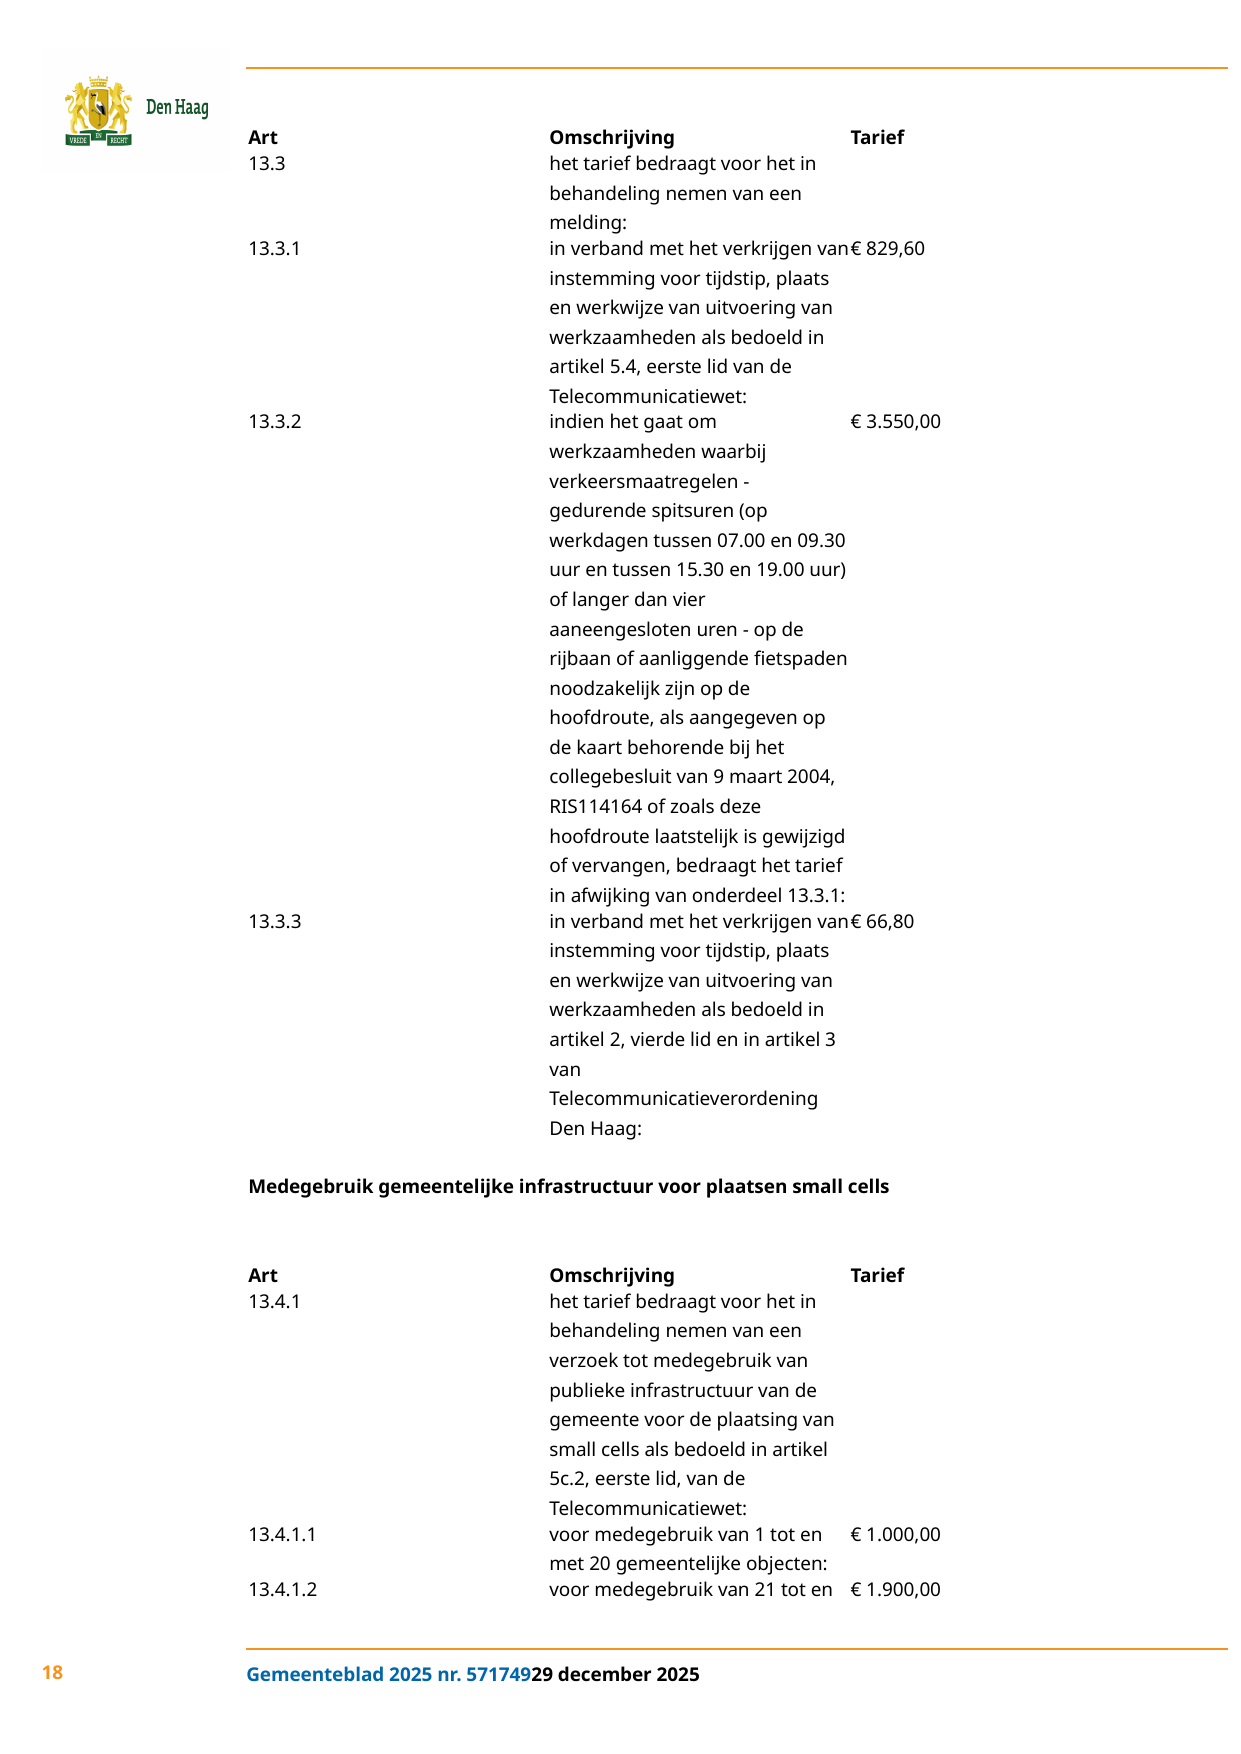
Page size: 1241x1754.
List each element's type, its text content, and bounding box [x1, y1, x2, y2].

table_cell 13.3 [248, 150, 549, 235]
table_cell indien het gaat om werkzaamheden waarbij verkeersmaatregelen - gedurende spitsuren (op werkdagen tussen 07.00 en 09.30 uur en tussen 15.30 en 19.00 uur) of langer dan vier aaneengesloten uren - op de rijbaan of aanliggende fietspaden noodzakelijk zijn op de hoofdroute, als aangegeven op de kaart behorende bij het collegebesluit van 9 maart 2004, RIS114164 of zoals deze hoofdroute laatstelijk is gewijzigd of vervangen, bedraagt het tarief in afwijking van onderdeel 13.3.1: [549, 409, 850, 908]
table_header Tarief [850, 1262, 1152, 1288]
table_cell € 829,60 [850, 235, 1152, 409]
table_cell 13.4.1.2 [248, 1576, 549, 1602]
table_header Omschrijving [549, 1262, 850, 1288]
table_cell het tarief bedraagt voor het in behandeling nemen van een verzoek tot medegebruik van publieke infrastructuur van de gemeente voor de plaatsing van small cells als bedoeld in artikel 5c.2, eerste lid, van de Telecommunicatiewet: [549, 1288, 850, 1521]
table_cell € 1.900,00 [850, 1576, 1152, 1602]
table_cell het tarief bedraagt voor het in behandeling nemen van een melding: [549, 150, 850, 235]
table_cell in verband met het verkrijgen van instemming voor tijdstip, plaats en werkwijze van uitvoering van werkzaamheden als bedoeld in artikel 2, vierde lid en in artikel 3 van Telecommunicatieverordening Den Haag: [549, 908, 850, 1141]
table_cell 13.4.1.1 [248, 1521, 549, 1576]
table_cell 13.4.1 [248, 1288, 549, 1521]
table_header Omschrijving [549, 125, 850, 150]
table_cell € 1.000,00 [850, 1521, 1152, 1576]
table_header Art [248, 125, 549, 150]
table_cell in verband met het verkrijgen van instemming voor tijdstip, plaats en werkwijze van uitvoering van werkzaamheden als bedoeld in artikel 5.4, eerste lid van de Telecommunicatiewet: [549, 235, 850, 409]
table_cell [850, 150, 1152, 235]
table_cell 13.3.2 [248, 409, 549, 908]
table_cell voor medegebruik van 1 tot en met 20 gemeentelijke objecten: [549, 1521, 850, 1576]
table_cell 13.3.1 [248, 235, 549, 409]
table_cell € 66,80 [850, 908, 1152, 1141]
table_cell voor medegebruik van 21 tot en [549, 1576, 850, 1602]
table_cell 13.3.3 [248, 908, 549, 1141]
table_header Art [248, 1262, 549, 1288]
table_header Tarief [850, 125, 1152, 150]
table_cell € 3.550,00 [850, 409, 1152, 908]
text Medegebruik gemeentelijke infrastructuur voor plaatsen small cells [248, 1173, 1152, 1199]
table_cell [850, 1288, 1152, 1521]
picture [41, 47, 231, 172]
